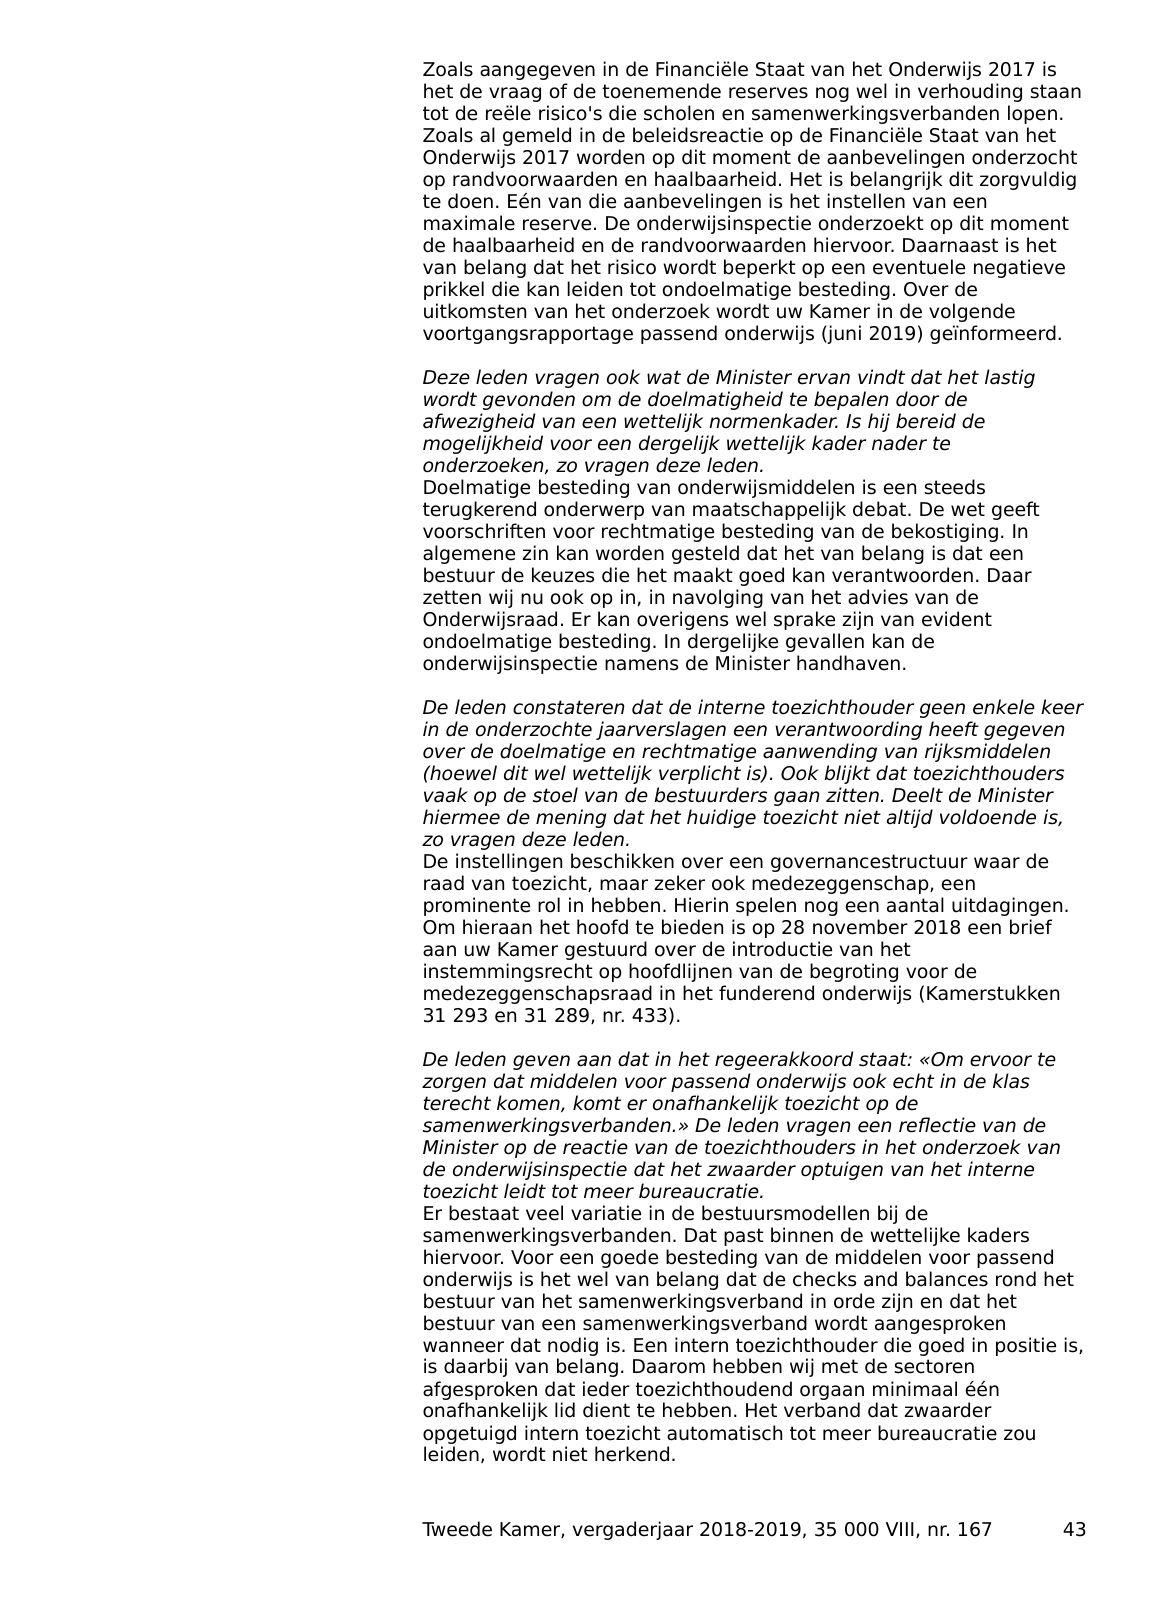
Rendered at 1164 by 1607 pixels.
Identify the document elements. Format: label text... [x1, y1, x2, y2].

text De leden geven aan dat in het regeerakkoord staat: «Om ervoor te zorgen dat middelen voor passend onderwijs ook echt in de klas terecht komen, komt er onafhankelijk toezicht op de samenwerkingsverbanden.» De leden vragen een reflectie van de Minister op de reactie van de toezichthouders in het onderzoek van de onderwijsinspectie dat het zwaarder optuigen van het interne toezicht leidt tot meer bureaucratie. [422, 1049, 1087, 1203]
text De leden constateren dat de interne toezichthouder geen enkele keer in de onderzochte jaarverslagen een verantwoording heeft gegeven over de doelmatige en rechtmatige aanwending van rijksmiddelen (hoewel dit wel wettelijk verplicht is). Ook blijkt dat toezichthouders vaak op de stoel van de bestuurders gaan zitten. Deelt de Minister hiermee de mening dat het huidige toezicht niet altijd voldoende is, zo vragen deze leden. [422, 697, 1087, 851]
text De instellingen beschikken over een governancestructuur waar de raad van toezicht, maar zeker ook medezeggenschap, een prominente rol in hebben. Hierin spelen nog een aantal uitdagingen. Om hieraan het hoofd te bieden is op 28 november 2018 een brief aan uw Kamer gestuurd over de introductie van het instemmingsrecht op hoofdlijnen van de begroting voor de medezeggenschapsraad in het funderend onderwijs (Kamerstukken 31 293 en 31 289, nr. 433). [422, 851, 1087, 1027]
text Er bestaat veel variatie in de bestuursmodellen bij de samenwerkingsverbanden. Dat past binnen de wettelijke kaders hiervoor. Voor een goede besteding van de middelen voor passend onderwijs is het wel van belang dat de checks and balances rond het bestuur van het samenwerkingsverband in orde zijn en dat het bestuur van een samenwerkingsverband wordt aangesproken wanneer dat nodig is. Een intern toezichthouder die goed in positie is, is daarbij van belang. Daarom hebben wij met de sectoren afgesproken dat ieder toezichthoudend orgaan minimaal één onafhankelijk lid dient te hebben. Het verband dat zwaarder opgetuigd intern toezicht automatisch tot meer bureaucratie zou leiden, wordt niet herkend. [422, 1203, 1087, 1466]
text Deze leden vragen ook wat de Minister ervan vindt dat het lastig wordt gevonden om de doelmatigheid te bepalen door de afwezigheid van een wettelijk normenkader. Is hij bereid de mogelijkheid voor een dergelijk wettelijk kader nader te onderzoeken, zo vragen deze leden. [422, 367, 1087, 477]
text Zoals aangegeven in de Financiële Staat van het Onderwijs 2017 is het de vraag of de toenemende reserves nog wel in verhouding staan tot de reële risico's die scholen en samenwerkingsverbanden lopen. Zoals al gemeld in de beleidsreactie op de Financiële Staat van het Onderwijs 2017 worden op dit moment de aanbevelingen onderzocht op randvoorwaarden en haalbaarheid. Het is belangrijk dit zorgvuldig te doen. Eén van die aanbevelingen is het instellen van een maximale reserve. De onderwijsinspectie onderzoekt op dit moment de haalbaarheid en de randvoorwaarden hiervoor. Daarnaast is het van belang dat het risico wordt beperkt op een eventuele negatieve prikkel die kan leiden tot ondoelmatige besteding. Over de uitkomsten van het onderzoek wordt uw Kamer in de volgende voortgangsrapportage passend onderwijs (juni 2019) geïnformeerd. [422, 59, 1087, 345]
text Doelmatige besteding van onderwijsmiddelen is een steeds terugkerend onderwerp van maatschappelijk debat. De wet geeft voorschriften voor rechtmatige besteding van de bekostiging. In algemene zin kan worden gesteld dat het van belang is dat een bestuur de keuzes die het maakt goed kan verantwoorden. Daar zetten wij nu ook op in, in navolging van het advies van de Onderwijsraad. Er kan overigens wel sprake zijn van evident ondoelmatige besteding. In dergelijke gevallen kan de onderwijsinspectie namens de Minister handhaven. [422, 477, 1087, 675]
